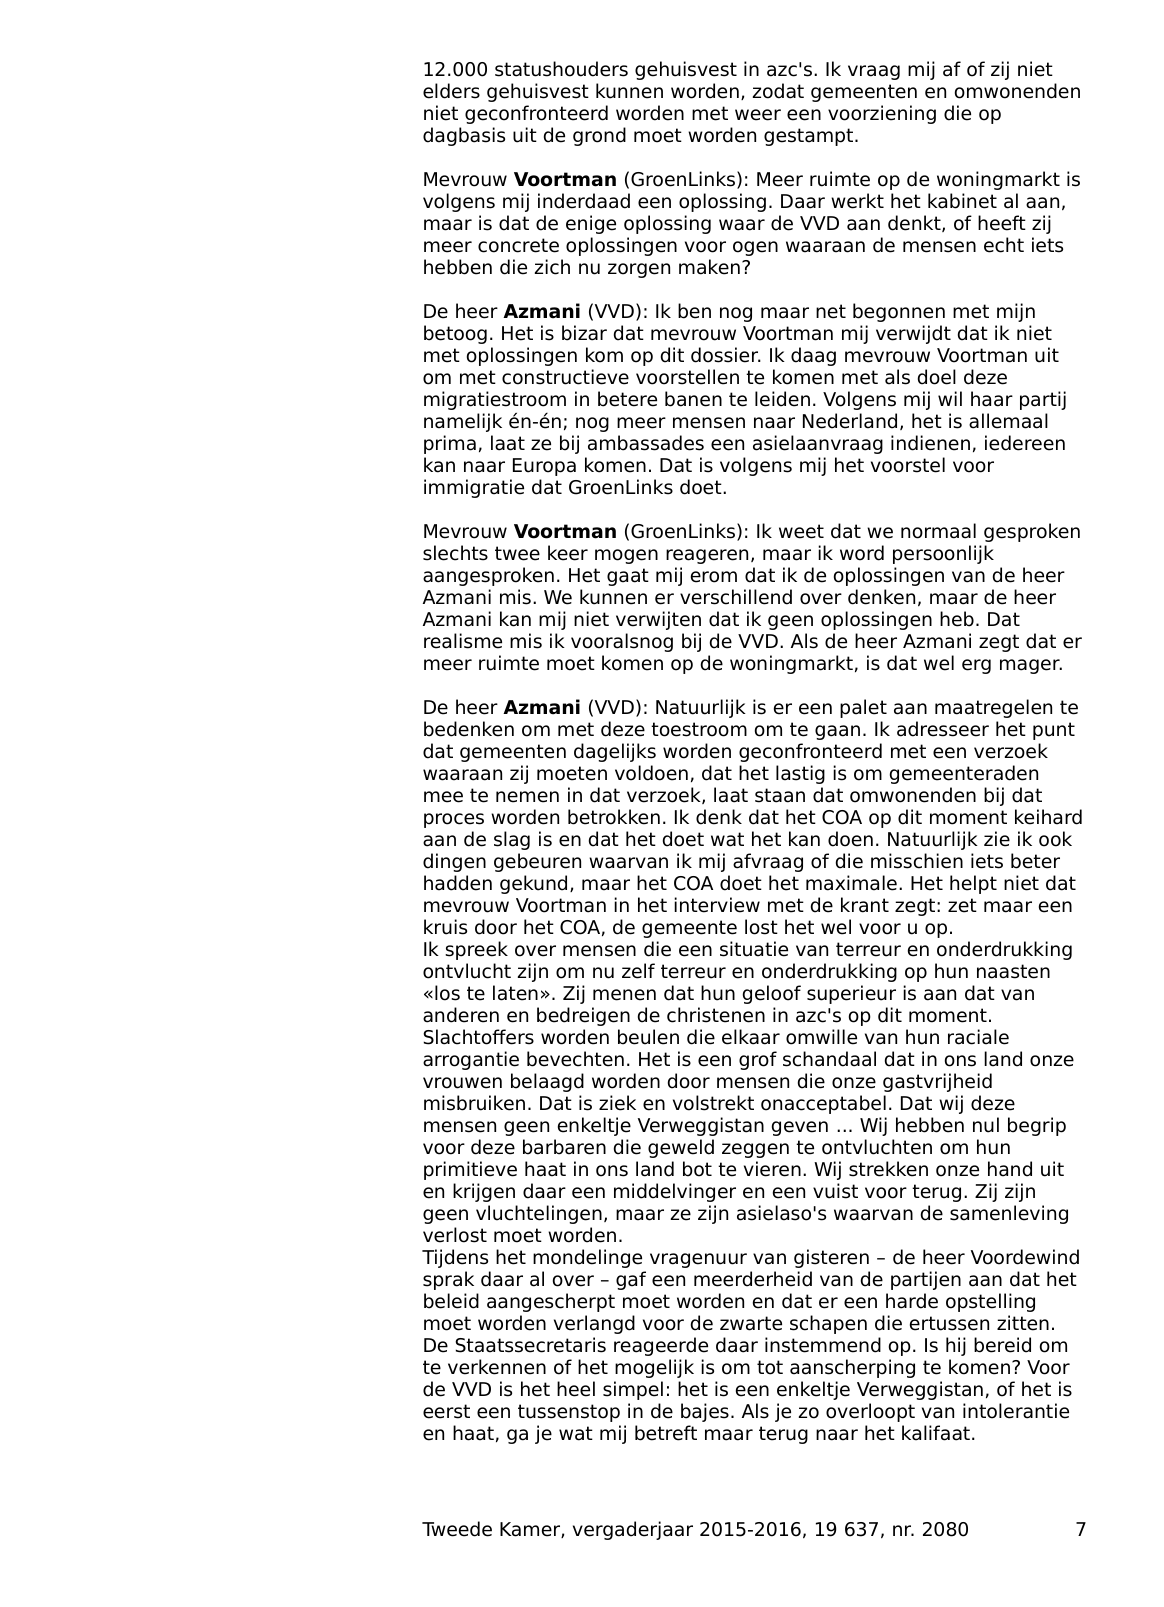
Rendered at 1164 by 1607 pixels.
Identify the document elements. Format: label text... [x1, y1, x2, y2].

text De heer Azmani (VVD): Ik ben nog maar net begonnen met mijn betoog. Het is bizar dat mevrouw Voortman mij verwijdt dat ik niet met oplossingen kom op dit dossier. Ik daag mevrouw Voortman uit om met constructieve voorstellen te komen met als doel deze migratiestroom in betere banen te leiden. Volgens mij wil haar partij namelijk én-én; nog meer mensen naar Nederland, het is allemaal prima, laat ze bij ambassades een asielaanvraag indienen, iedereen kan naar Europa komen. Dat is volgens mij het voorstel voor immigratie dat GroenLinks doet. [422, 301, 1087, 499]
text De heer Azmani (VVD): Natuurlijk is er een palet aan maatregelen te bedenken om met deze toestroom om te gaan. Ik adresseer het punt dat gemeenten dagelijks worden geconfronteerd met een verzoek waaraan zij moeten voldoen, dat het lastig is om gemeenteraden mee te nemen in dat verzoek, laat staan dat omwonenden bij dat proces worden betrokken. Ik denk dat het COA op dit moment keihard aan de slag is en dat het doet wat het kan doen. Natuurlijk zie ik ook dingen gebeuren waarvan ik mij afvraag of die misschien iets beter hadden gekund, maar het COA doet het maximale. Het helpt niet dat mevrouw Voortman in het interview met de krant zegt: zet maar een kruis door het COA, de gemeente lost het wel voor u op. [422, 697, 1087, 939]
text Ik spreek over mensen die een situatie van terreur en onderdrukking ontvlucht zijn om nu zelf terreur en onderdrukking op hun naasten «los te laten». Zij menen dat hun geloof superieur is aan dat van anderen en bedreigen de christenen in azc's op dit moment. Slachtoffers worden beulen die elkaar omwille van hun raciale arrogantie bevechten. Het is een grof schandaal dat in ons land onze vrouwen belaagd worden door mensen die onze gastvrijheid misbruiken. Dat is ziek en volstrekt onacceptabel. Dat wij deze mensen geen enkeltje Verweggistan geven ... Wij hebben nul begrip voor deze barbaren die geweld zeggen te ontvluchten om hun primitieve haat in ons land bot te vieren. Wij strekken onze hand uit en krijgen daar een middelvinger en een vuist voor terug. Zij zijn geen vluchtelingen, maar ze zijn asielaso's waarvan de samenleving verlost moet worden. [422, 939, 1087, 1247]
text Mevrouw Voortman (GroenLinks): Meer ruimte op de woningmarkt is volgens mij inderdaad een oplossing. Daar werkt het kabinet al aan, maar is dat de enige oplossing waar de VVD aan denkt, of heeft zij meer concrete oplossingen voor ogen waaraan de mensen echt iets hebben die zich nu zorgen maken? [422, 169, 1087, 279]
text 12.000 statushouders gehuisvest in azc's. Ik vraag mij af of zij niet elders gehuisvest kunnen worden, zodat gemeenten en omwonenden niet geconfronteerd worden met weer een voorziening die op dagbasis uit de grond moet worden gestampt. [422, 59, 1087, 147]
text Mevrouw Voortman (GroenLinks): Ik weet dat we normaal gesproken slechts twee keer mogen reageren, maar ik word persoonlijk aangesproken. Het gaat mij erom dat ik de oplossingen van de heer Azmani mis. We kunnen er verschillend over denken, maar de heer Azmani kan mij niet verwijten dat ik geen oplossingen heb. Dat realisme mis ik vooralsnog bij de VVD. Als de heer Azmani zegt dat er meer ruimte moet komen op de woningmarkt, is dat wel erg mager. [422, 521, 1087, 675]
text Tijdens het mondelinge vragenuur van gisteren – de heer Voordewind sprak daar al over – gaf een meerderheid van de partijen aan dat het beleid aangescherpt moet worden en dat er een harde opstelling moet worden verlangd voor de zwarte schapen die ertussen zitten. De Staatssecretaris reageerde daar instemmend op. Is hij bereid om te verkennen of het mogelijk is om tot aanscherping te komen? Voor de VVD is het heel simpel: het is een enkeltje Verweggistan, of het is eerst een tussenstop in de bajes. Als je zo overloopt van intolerantie en haat, ga je wat mij betreft maar terug naar het kalifaat. [422, 1247, 1087, 1444]
